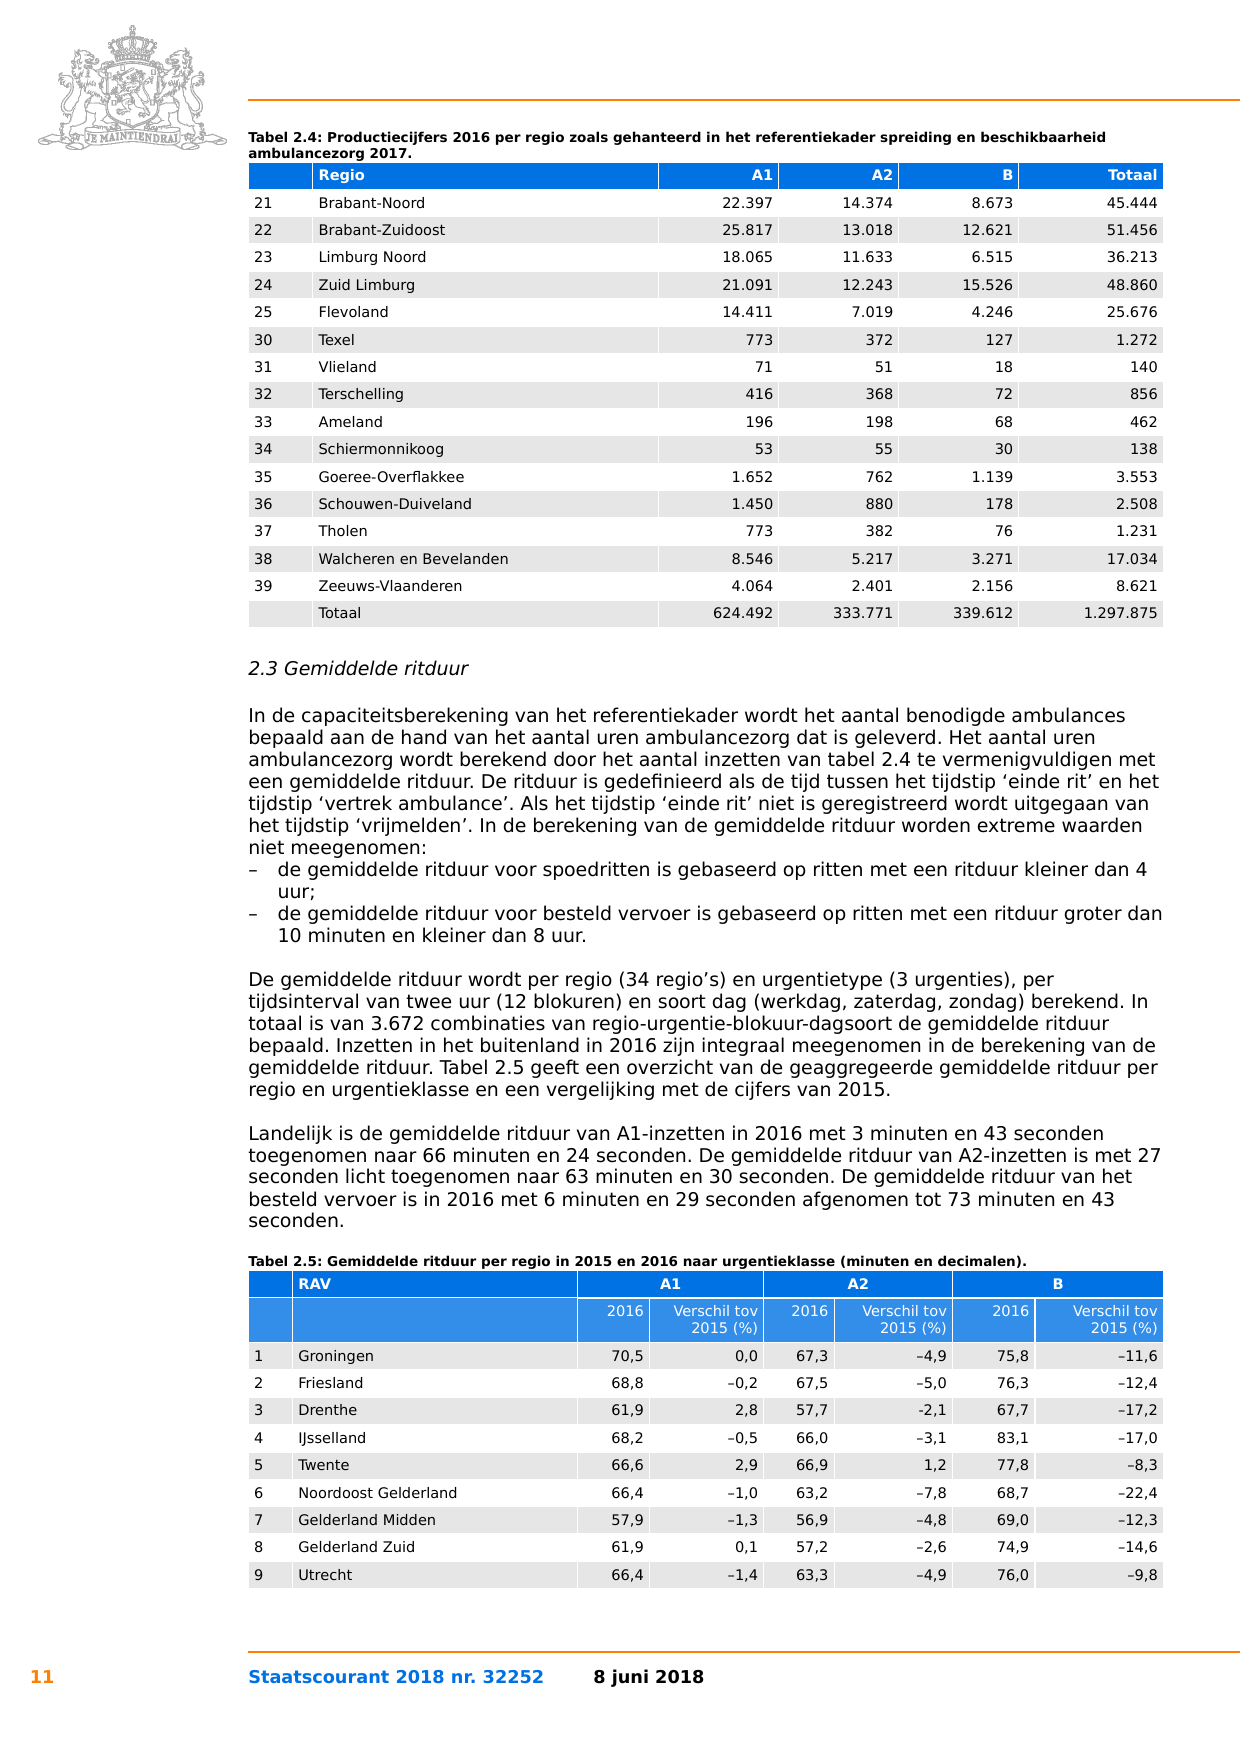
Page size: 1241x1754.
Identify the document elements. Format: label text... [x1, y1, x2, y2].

text In de capaciteitsberekening van het referentiekader wordt het aantal benodigde ambulances bepaald aan de hand van het aantal uren ambulancezorg dat is geleverd. Het aantal uren ambulancezorg wordt berekend door het aantal inzetten van tabel 2.4 te vermenigvuldigen met een gemiddelde ritduur. De ritduur is gedefinieerd als de tijd tussen het tijdstip ‘einde rit’ en het tijdstip ‘vertrek ambulance’. Als het tijdstip ‘einde rit’ niet is geregistreerd wordt uitgegaan van het tijdstip ‘vrijmelden’. In de berekening van de gemiddelde ritduur worden extreme waarden niet meegenomen: [248, 705, 1163, 859]
table_cell 5.217 [779, 546, 898, 572]
table_cell 63,3 [764, 1562, 834, 1588]
table_header Tabel 2.4: Productiecijfers 2016 per regio zoals gehanteerd in het referentiekader spreiding en beschikbaarheid ambulancezorg 2017. [248, 130, 1163, 161]
table_cell Vlieland [313, 354, 658, 381]
table_cell 3.271 [899, 546, 1018, 572]
table_cell 1.450 [659, 491, 778, 517]
table_cell Totaal [313, 601, 658, 627]
table_cell 0,1 [650, 1535, 763, 1561]
table_cell 624.492 [659, 601, 778, 627]
table_cell 3.553 [1019, 464, 1163, 490]
table_cell 21.091 [659, 272, 778, 298]
table_cell A2 [764, 1271, 952, 1297]
table_cell 38 [249, 546, 312, 572]
table_cell Zuid Limburg [313, 272, 658, 298]
table_cell 35 [249, 464, 312, 490]
table_cell 66,4 [578, 1480, 649, 1506]
table_cell Texel [313, 327, 658, 353]
table_cell 25.676 [1019, 299, 1163, 326]
table_cell 15.526 [899, 272, 1018, 298]
table_cell –1,4 [650, 1562, 763, 1588]
table_cell Goeree-Overflakkee [313, 464, 658, 490]
table_cell RAV [293, 1271, 577, 1298]
table_cell –12,3 [1036, 1507, 1163, 1533]
table_cell 12.243 [779, 272, 898, 298]
table_cell 17.034 [1019, 546, 1163, 572]
table_cell –9,8 [1036, 1562, 1163, 1588]
table_cell 416 [659, 382, 778, 408]
table_cell 2 [249, 1370, 292, 1397]
table_cell 55 [779, 436, 898, 463]
table_cell 70,5 [578, 1343, 649, 1369]
table_cell Tholen [313, 519, 658, 545]
table_cell –7,8 [835, 1480, 952, 1506]
table_cell 7.019 [779, 299, 898, 326]
table_cell 67,5 [764, 1370, 834, 1397]
subtitle 2.3 Gemiddelde ritduur [248, 658, 1163, 680]
table_cell Regio [313, 163, 658, 189]
table_cell Schiermonnikoog [313, 436, 658, 463]
table_cell A1 [578, 1271, 763, 1297]
table_cell 1.297.875 [1019, 601, 1163, 627]
table_cell 9 [249, 1562, 292, 1588]
table_cell 1.652 [659, 464, 778, 490]
table_cell 198 [779, 409, 898, 435]
table_cell 68,2 [578, 1425, 649, 1451]
table_cell 127 [899, 327, 1018, 353]
table_cell Brabant-Noord [313, 190, 658, 216]
table_cell Terschelling [313, 382, 658, 408]
table_cell –12,4 [1036, 1370, 1163, 1397]
table_cell 8.621 [1019, 573, 1163, 600]
table_cell 2.156 [899, 573, 1018, 600]
table_cell –4,8 [835, 1507, 952, 1533]
table_cell 76,0 [953, 1562, 1034, 1588]
table_cell –2,6 [835, 1535, 952, 1561]
table_cell 61,9 [578, 1535, 649, 1561]
table_cell –14,6 [1036, 1535, 1163, 1561]
table_cell –4,9 [835, 1562, 952, 1588]
table_cell 57,2 [764, 1535, 834, 1561]
table_cell –5,0 [835, 1370, 952, 1397]
table_cell 18.065 [659, 245, 778, 271]
table_cell Walcheren en Bevelanden [313, 546, 658, 572]
table_cell 71 [659, 354, 778, 381]
table_cell Verschil tov 2015 (%) [835, 1299, 952, 1342]
table_cell 8.673 [899, 190, 1018, 216]
table_cell 12.621 [899, 217, 1018, 243]
table_cell 6 [249, 1480, 292, 1506]
table_cell 24 [249, 272, 312, 298]
table_cell 2.401 [779, 573, 898, 600]
table_cell 45.444 [1019, 190, 1163, 216]
table_cell [249, 1271, 292, 1298]
table_cell 23 [249, 245, 312, 271]
table_cell 11.633 [779, 245, 898, 271]
table_cell A1 [659, 163, 778, 189]
table_cell 34 [249, 436, 312, 463]
table_cell 13.018 [779, 217, 898, 243]
table_cell 25 [249, 299, 312, 326]
table_cell Friesland [293, 1370, 577, 1397]
table_cell 25.817 [659, 217, 778, 243]
table_cell 368 [779, 382, 898, 408]
table_cell [249, 163, 312, 189]
table_cell 138 [1019, 436, 1163, 463]
table_cell 22.397 [659, 190, 778, 216]
table_cell 178 [899, 491, 1018, 517]
table_cell 48.860 [1019, 272, 1163, 298]
table_cell Gelderland Midden [293, 1507, 577, 1533]
table_cell IJsselland [293, 1425, 577, 1451]
table_cell –3,1 [835, 1425, 952, 1451]
text Landelijk is de gemiddelde ritduur van A1-inzetten in 2016 met 3 minuten en 43 seconden toegenomen naar 66 minuten en 24 seconden. De gemiddelde ritduur van A2-inzetten is met 27 seconden licht toegenomen naar 63 minuten en 30 seconden. De gemiddelde ritduur van het besteld vervoer is in 2016 met 6 minuten en 29 seconden afgenomen tot 73 minuten en 43 seconden. [248, 1122, 1163, 1232]
table_cell 762 [779, 464, 898, 490]
table_cell 773 [659, 327, 778, 353]
table_cell 1,2 [835, 1453, 952, 1479]
table_cell 0,0 [650, 1343, 763, 1369]
table_cell 382 [779, 519, 898, 545]
table_cell –0,2 [650, 1370, 763, 1397]
table_cell 68 [899, 409, 1018, 435]
table_cell 140 [1019, 354, 1163, 381]
table_cell 1 [249, 1343, 292, 1369]
text De gemiddelde ritduur wordt per regio (34 regio’s) en urgentietype (3 urgenties), per tijdsinterval van twee uur (12 blokuren) en soort dag (werkdag, zaterdag, zondag) berekend. In totaal is van 3.672 combinaties van regio-urgentie-blokuur-dagsoort de gemiddelde ritduur bepaald. Inzetten in het buitenland in 2016 zijn integraal meegenomen in de berekening van de gemiddelde ritduur. Tabel 2.5 geeft een overzicht van de geaggregeerde gemiddelde ritduur per regio en urgentieklasse en een vergelijking met de cijfers van 2015. [248, 969, 1163, 1101]
table_cell 36.213 [1019, 245, 1163, 271]
table_cell 66,9 [764, 1453, 834, 1479]
table_cell –17,2 [1036, 1398, 1163, 1424]
table_cell 36 [249, 491, 312, 517]
table_cell Gelderland Zuid [293, 1535, 577, 1561]
table_cell 21 [249, 190, 312, 216]
table_cell 7 [249, 1507, 292, 1533]
table_cell 3 [249, 1398, 292, 1424]
table_cell Brabant-Zuidoost [313, 217, 658, 243]
table_cell Limburg Noord [313, 245, 658, 271]
table_cell –4,9 [835, 1343, 952, 1369]
table_cell 339.612 [899, 601, 1018, 627]
table_cell 56,9 [764, 1507, 834, 1533]
table_cell –1,0 [650, 1480, 763, 1506]
table_cell Schouwen-Duiveland [313, 491, 658, 517]
table_cell 1.139 [899, 464, 1018, 490]
table_cell Verschil tov 2015 (%) [1036, 1299, 1163, 1342]
table_cell 77,8 [953, 1453, 1034, 1479]
table_cell B [899, 163, 1018, 189]
table_cell Totaal [1019, 163, 1163, 189]
table_cell Noordoost Gelderland [293, 1480, 577, 1506]
table_cell 22 [249, 217, 312, 243]
table_cell 76 [899, 519, 1018, 545]
table_cell 68,7 [953, 1480, 1034, 1506]
table_cell 14.411 [659, 299, 778, 326]
table_cell 2,9 [650, 1453, 763, 1479]
table_cell 372 [779, 327, 898, 353]
table_cell 4.064 [659, 573, 778, 600]
table_cell –1,3 [650, 1507, 763, 1533]
table_cell 83,1 [953, 1425, 1034, 1451]
table_cell –22,4 [1036, 1480, 1163, 1506]
table_cell [249, 601, 312, 627]
table_cell 72 [899, 382, 1018, 408]
table_cell 33 [249, 409, 312, 435]
table_cell 856 [1019, 382, 1163, 408]
table_cell 53 [659, 436, 778, 463]
table_cell 51.456 [1019, 217, 1163, 243]
table_cell A2 [779, 163, 898, 189]
table_cell -2,1 [835, 1398, 952, 1424]
table_cell 18 [899, 354, 1018, 381]
table_cell 5 [249, 1453, 292, 1479]
table_cell 69,0 [953, 1507, 1034, 1533]
table_cell –11,6 [1036, 1343, 1163, 1369]
table_cell 63,2 [764, 1480, 834, 1506]
table_cell Ameland [313, 409, 658, 435]
text – de gemiddelde ritduur voor besteld vervoer is gebaseerd op ritten met een ritduur groter dan 10 minuten en kleiner dan 8 uur. [248, 903, 1163, 947]
table_cell 4.246 [899, 299, 1018, 326]
table_cell 66,4 [578, 1562, 649, 1588]
table_cell 30 [249, 327, 312, 353]
table_cell 57,7 [764, 1398, 834, 1424]
table_cell 66,0 [764, 1425, 834, 1451]
table_cell Zeeuws-Vlaanderen [313, 573, 658, 600]
table_cell Twente [293, 1453, 577, 1479]
table_cell 30 [899, 436, 1018, 463]
picture [38, 25, 227, 150]
table_cell 8.546 [659, 546, 778, 572]
table_cell 773 [659, 519, 778, 545]
table_cell 2016 [764, 1299, 834, 1342]
table_cell 76,3 [953, 1370, 1034, 1397]
table_header Tabel 2.5: Gemiddelde ritduur per regio in 2015 en 2016 naar urgentieklasse (minuten en decimalen). [248, 1254, 1163, 1270]
table_cell 8 [249, 1535, 292, 1561]
table_cell 2016 [578, 1299, 649, 1342]
table_cell 67,7 [953, 1398, 1034, 1424]
table_cell 4 [249, 1425, 292, 1451]
table_cell Groningen [293, 1343, 577, 1369]
table_cell 2.508 [1019, 491, 1163, 517]
table_cell 1.272 [1019, 327, 1163, 353]
table_cell 31 [249, 354, 312, 381]
table_cell 74,9 [953, 1535, 1034, 1561]
table_cell Flevoland [313, 299, 658, 326]
table_cell –17,0 [1036, 1425, 1163, 1451]
table_cell 68,8 [578, 1370, 649, 1397]
table_cell 196 [659, 409, 778, 435]
table_cell Utrecht [293, 1562, 577, 1588]
table_cell –8,3 [1036, 1453, 1163, 1479]
table_cell Verschil tov 2015 (%) [650, 1299, 763, 1342]
table_cell 14.374 [779, 190, 898, 216]
table_cell 37 [249, 519, 312, 545]
table_cell 1.231 [1019, 519, 1163, 545]
table_cell –0,5 [650, 1425, 763, 1451]
table_cell 6.515 [899, 245, 1018, 271]
table_cell 51 [779, 354, 898, 381]
table_cell 462 [1019, 409, 1163, 435]
table_cell B [953, 1271, 1163, 1297]
text – de gemiddelde ritduur voor spoedritten is gebaseerd op ritten met een ritduur kleiner dan 4 uur; [248, 859, 1163, 903]
table_cell 880 [779, 491, 898, 517]
table_cell 2016 [953, 1299, 1034, 1342]
table_cell 32 [249, 382, 312, 408]
table_cell 39 [249, 573, 312, 600]
table_cell 61,9 [578, 1398, 649, 1424]
table_cell 67,3 [764, 1343, 834, 1369]
table_cell 57,9 [578, 1507, 649, 1533]
table_cell 333.771 [779, 601, 898, 627]
table_cell 75,8 [953, 1343, 1034, 1369]
table_cell 66,6 [578, 1453, 649, 1479]
table_cell Drenthe [293, 1398, 577, 1424]
table_cell 2,8 [650, 1398, 763, 1424]
